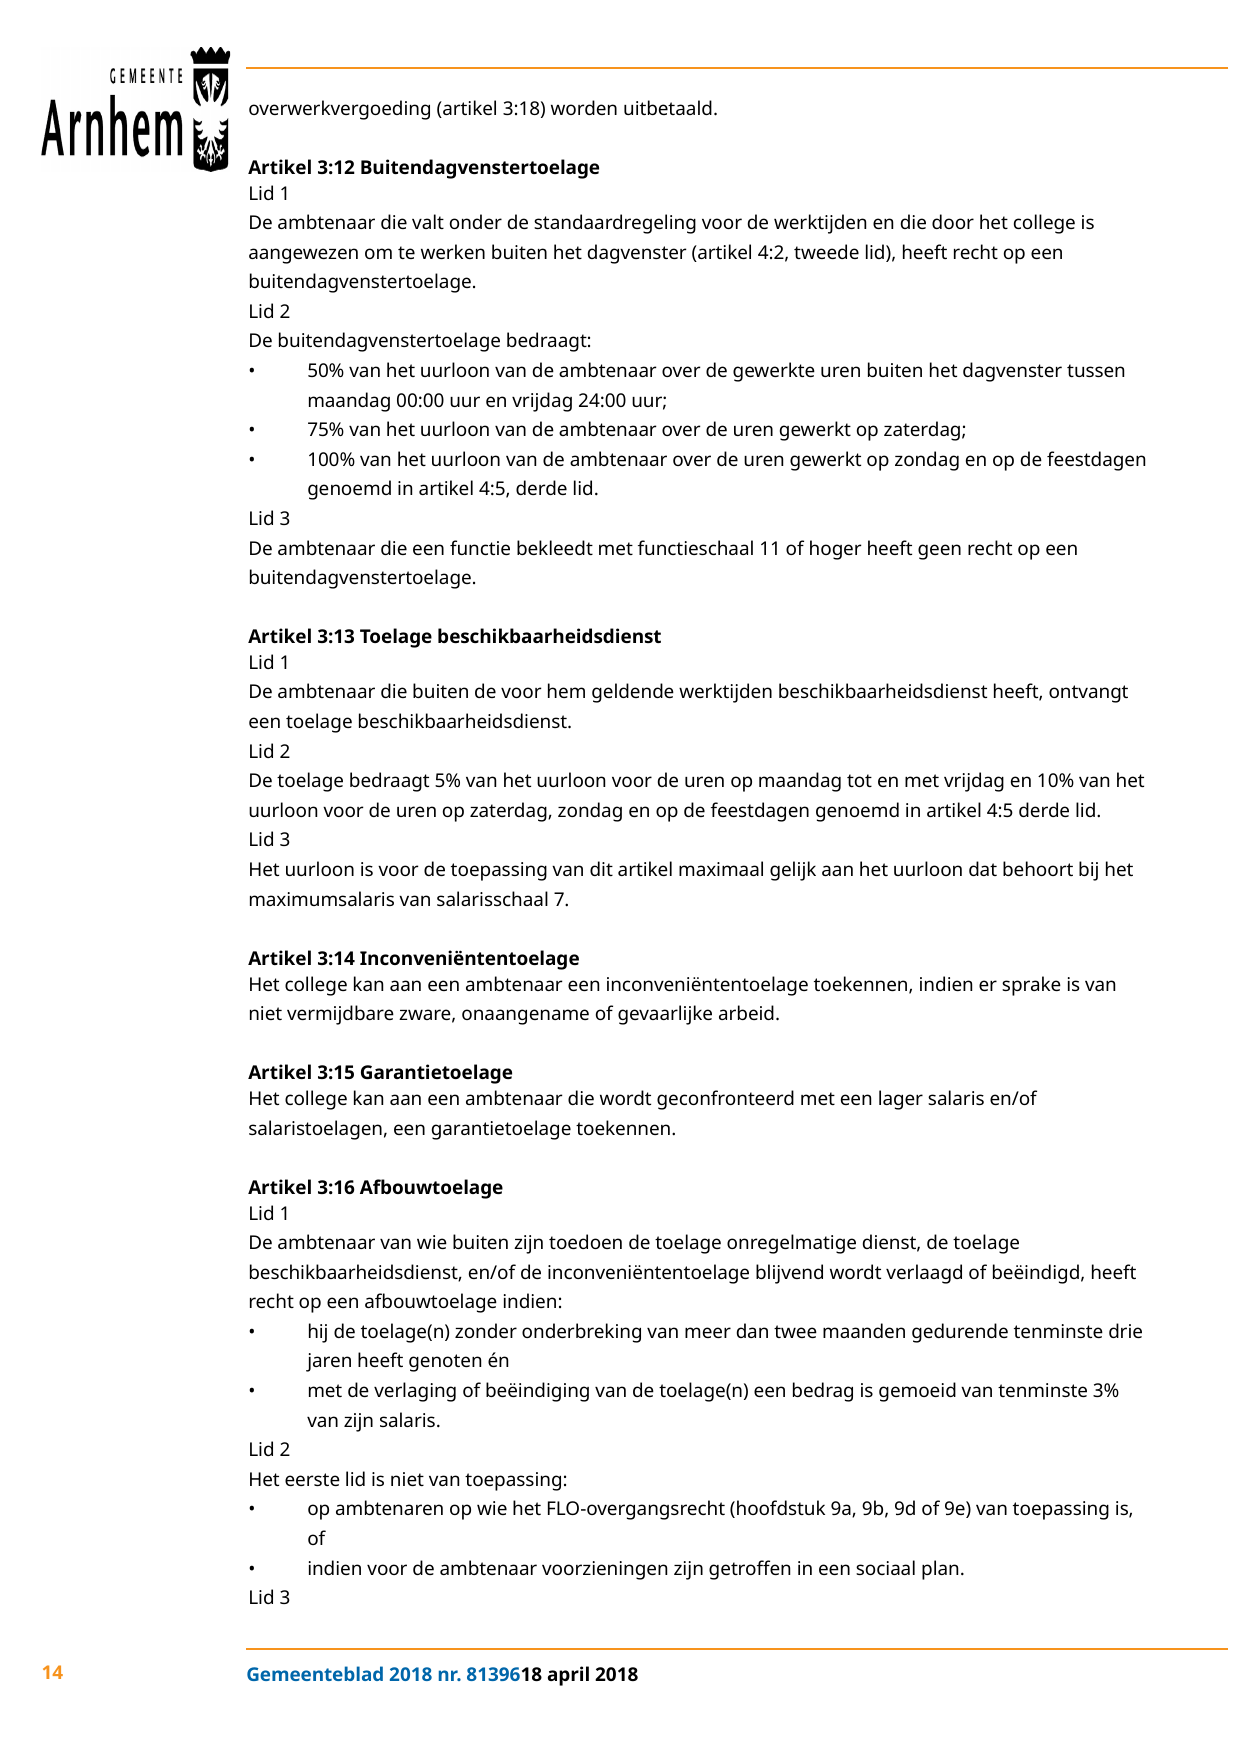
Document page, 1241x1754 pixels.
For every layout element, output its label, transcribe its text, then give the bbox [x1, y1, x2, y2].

list 50% van het uurloon van de ambtenaar over de gewerkte uren buiten het dagvenster tussen maandag 00:00 uur en vrijdag 24:00 uur; [248, 357, 1152, 412]
text Lid 3 [248, 505, 1152, 531]
list op ambtenaren op wie het FLO-overgangsrecht (hoofdstuk 9a, 9b, 9d of 9e) van toepassing is, of [248, 1496, 1152, 1551]
text Artikel 3:15 Garantietoelage [248, 1059, 1152, 1085]
list hij de toelage(n) zonder onderbreking van meer dan twee maanden gedurende tenminste drie jaren heeft genoten én [248, 1318, 1152, 1373]
text De ambtenaar die een functie bekleedt met functieschaal 11 of hoger heeft geen recht op een buitendagvenstertoelage. [248, 535, 1152, 590]
list indien voor de ambtenaar voorzieningen zijn getroffen in een sociaal plan. [248, 1555, 1152, 1580]
text Lid 1 [248, 649, 1152, 675]
list 100% van het uurloon van de ambtenaar over de uren gewerkt op zondag en op de feestdagen genoemd in artikel 4:5, derde lid. [248, 446, 1152, 501]
text Lid 1 [248, 180, 1152, 205]
text Het eerste lid is niet van toepassing: [248, 1466, 1152, 1492]
list 75% van het uurloon van de ambtenaar over de uren gewerkt op zaterdag; [248, 416, 1152, 442]
text Artikel 3:16 Afbouwtoelage [248, 1174, 1152, 1200]
text De buitendagvenstertoelage bedraagt: [248, 328, 1152, 353]
text Lid 2 [248, 738, 1152, 764]
text Artikel 3:13 Toelage beschikbaarheidsdienst [248, 623, 1152, 649]
text De ambtenaar die valt onder de standaardregeling voor de werktijden en die door het college is aangewezen om te werken buiten het dagvenster (artikel 4:2, tweede lid), heeft recht op een buitendagvenstertoelage. [248, 209, 1152, 294]
text Lid 2 [248, 298, 1152, 324]
text overwerkvergoeding (artikel 3:18) worden uitbetaald. [248, 95, 1152, 121]
text Artikel 3:12 Buitendagvenstertoelage [248, 154, 1152, 180]
text Het college kan aan een ambtenaar die wordt geconfronteerd met een lager salaris en/of salaristoelagen, een garantietoelage toekennen. [248, 1085, 1152, 1141]
text De ambtenaar van wie buiten zijn toedoen de toelage onregelmatige dienst, de toelage beschikbaarheidsdienst, en/of de inconveniëntentoelage blijvend wordt verlaagd of beëindigd, heeft recht op een afbouwtoelage indien: [248, 1229, 1152, 1314]
text Lid 2 [248, 1436, 1152, 1462]
text Lid 3 [248, 827, 1152, 852]
text Het uurloon is voor de toepassing van dit artikel maximaal gelijk aan het uurloon dat behoort bij het maximumsalaris van salarisschaal 7. [248, 856, 1152, 912]
text Artikel 3:14 Inconveniëntentoelage [248, 945, 1152, 971]
picture [41, 47, 231, 172]
text Lid 3 [248, 1584, 1152, 1610]
text Het college kan aan een ambtenaar een inconveniëntentoelage toekennen, indien er sprake is van niet vermijdbare zware, onaangename of gevaarlijke arbeid. [248, 971, 1152, 1026]
text De toelage bedraagt 5% van het uurloon voor de uren op maandag tot en met vrijdag en 10% van het uurloon voor de uren op zaterdag, zondag en op de feestdagen genoemd in artikel 4:5 derde lid. [248, 767, 1152, 823]
text Lid 1 [248, 1200, 1152, 1225]
list met de verlaging of beëindiging van de toelage(n) een bedrag is gemoeid van tenminste 3% van zijn salaris. [248, 1377, 1152, 1432]
text De ambtenaar die buiten de voor hem geldende werktijden beschikbaarheidsdienst heeft, ontvangt een toelage beschikbaarheidsdienst. [248, 679, 1152, 734]
